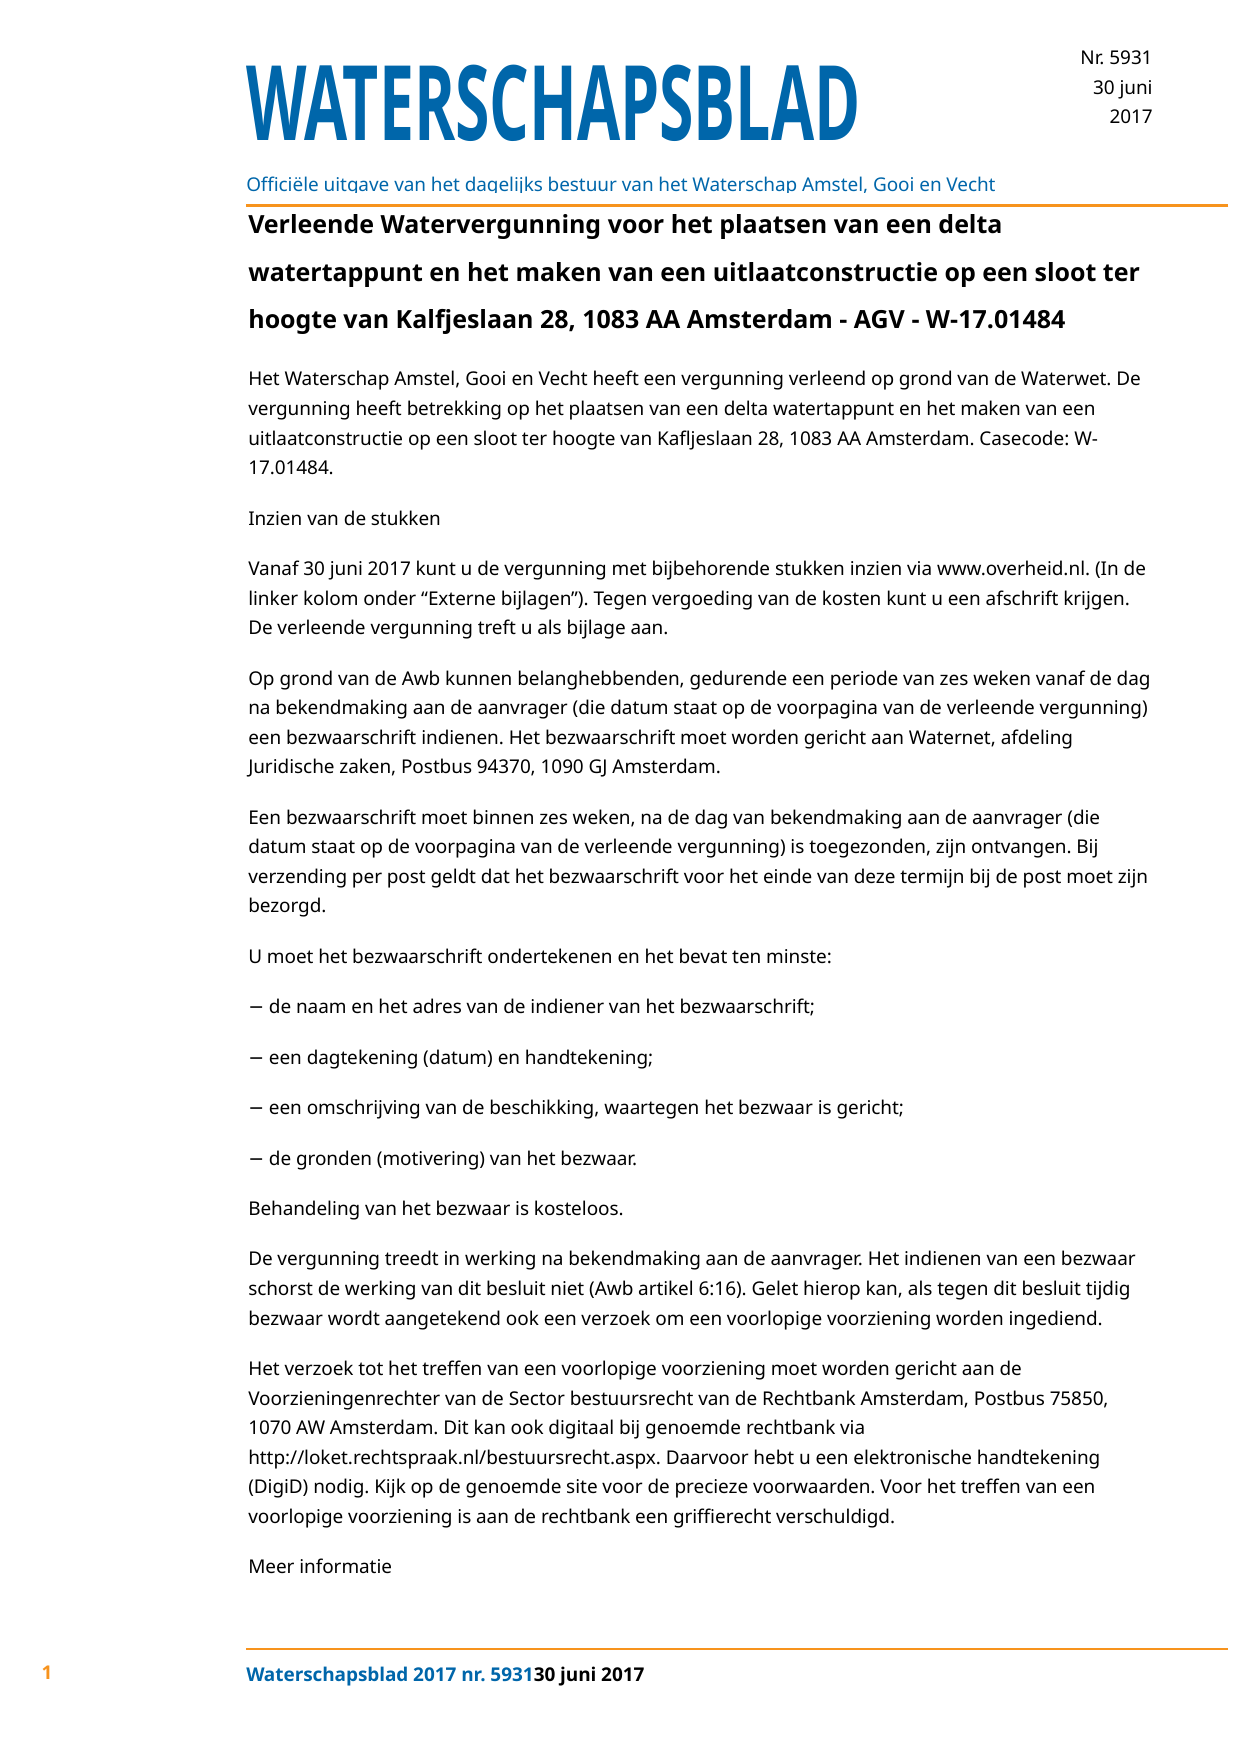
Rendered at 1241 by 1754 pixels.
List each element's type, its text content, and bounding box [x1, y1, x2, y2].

text − de gronden (motivering) van het bezwaar. [248, 1145, 1152, 1170]
text U moet het bezwaarschrift ondertekenen en het bevat ten minste: [248, 943, 1152, 969]
text Het verzoek tot het treffen van een voorlopige voorziening moet worden gericht aan de Voorzieningenrechter van de Sector bestuursrecht van de Rechtbank Amsterdam, Postbus 75850, 1070 AW Amsterdam. Dit kan ook digitaal bij genoemde rechtbank via http://loket.rechtspraak.nl/bestuursrecht.aspx. Daarvoor hebt u een elektronische handtekening (DigiD) nodig. Kijk op de genoemde site voor de precieze voorwaarden. Voor het treffen van een voorlopige voorziening is aan de rechtbank een griffierecht verschuldigd. [248, 1355, 1152, 1529]
text − de naam en het adres van de indiener van het bezwaarschrift; [248, 993, 1152, 1019]
text Meer informatie [248, 1553, 1152, 1579]
text Op grond van de Awb kunnen belanghebbenden, gedurende een periode van zes weken vanaf de dag na bekendmaking aan de aanvrager (die datum staat op de voorpagina van de verleende vergunning) een bezwaarschrift indienen. Het bezwaarschrift moet worden gericht aan Waternet, afdeling Juridische zaken, Postbus 94370, 1090 GJ Amsterdam. [248, 665, 1152, 779]
text − een dagtekening (datum) en handtekening; [248, 1044, 1152, 1069]
text De vergunning treedt in werking na bekendmaking aan de aanvrager. Het indienen van een bezwaar schorst de werking van dit besluit niet (Awb artikel 6:16). Gelet hierop kan, als tegen dit besluit tijdig bezwaar wordt aangetekend ook een verzoek om een voorlopige voorziening worden ingediend. [248, 1246, 1152, 1330]
text Behandeling van het bezwaar is kosteloos. [248, 1195, 1152, 1221]
text Vanaf 30 juni 2017 kunt u de vergunning met bijbehorende stukken inzien via www.overheid.nl. (In de linker kolom onder “Externe bijlagen”). Tegen vergoeding van de kosten kunt u een afschrift krijgen. De verleende vergunning treft u als bijlage aan. [248, 555, 1152, 640]
text Het Waterschap Amstel, Gooi en Vecht heeft een vergunning verleend op grond van de Waterwet. De vergunning heeft betrekking op het plaatsen van een delta watertappunt en het maken van een uitlaatconstructie op een sloot ter hoogte van Kafljeslaan 28, 1083 AA Amsterdam. Casecode: W-17.01484. [248, 366, 1152, 480]
text − een omschrijving van de beschikking, waartegen het bezwaar is gericht; [248, 1094, 1152, 1120]
picture [41, 47, 231, 172]
text Inzien van de stukken [248, 505, 1152, 530]
text Een bezwaarschrift moet binnen zes weken, na de dag van bekendmaking aan de aanvrager (die datum staat op de voorpagina van de verleende vergunning) is toegezonden, zijn ontvangen. Bij verzending per post geldt dat het bezwaarschrift voor het einde van deze termijn bij de post moet zijn bezorgd. [248, 804, 1152, 918]
text Verleende Watervergunning voor het plaatsen van een delta watertappunt en het maken van een uitlaatconstructie op een sloot ter hoogte van Kalfjeslaan 28, 1083 AA Amsterdam - AGV - W-17.01484 [248, 207, 1152, 336]
